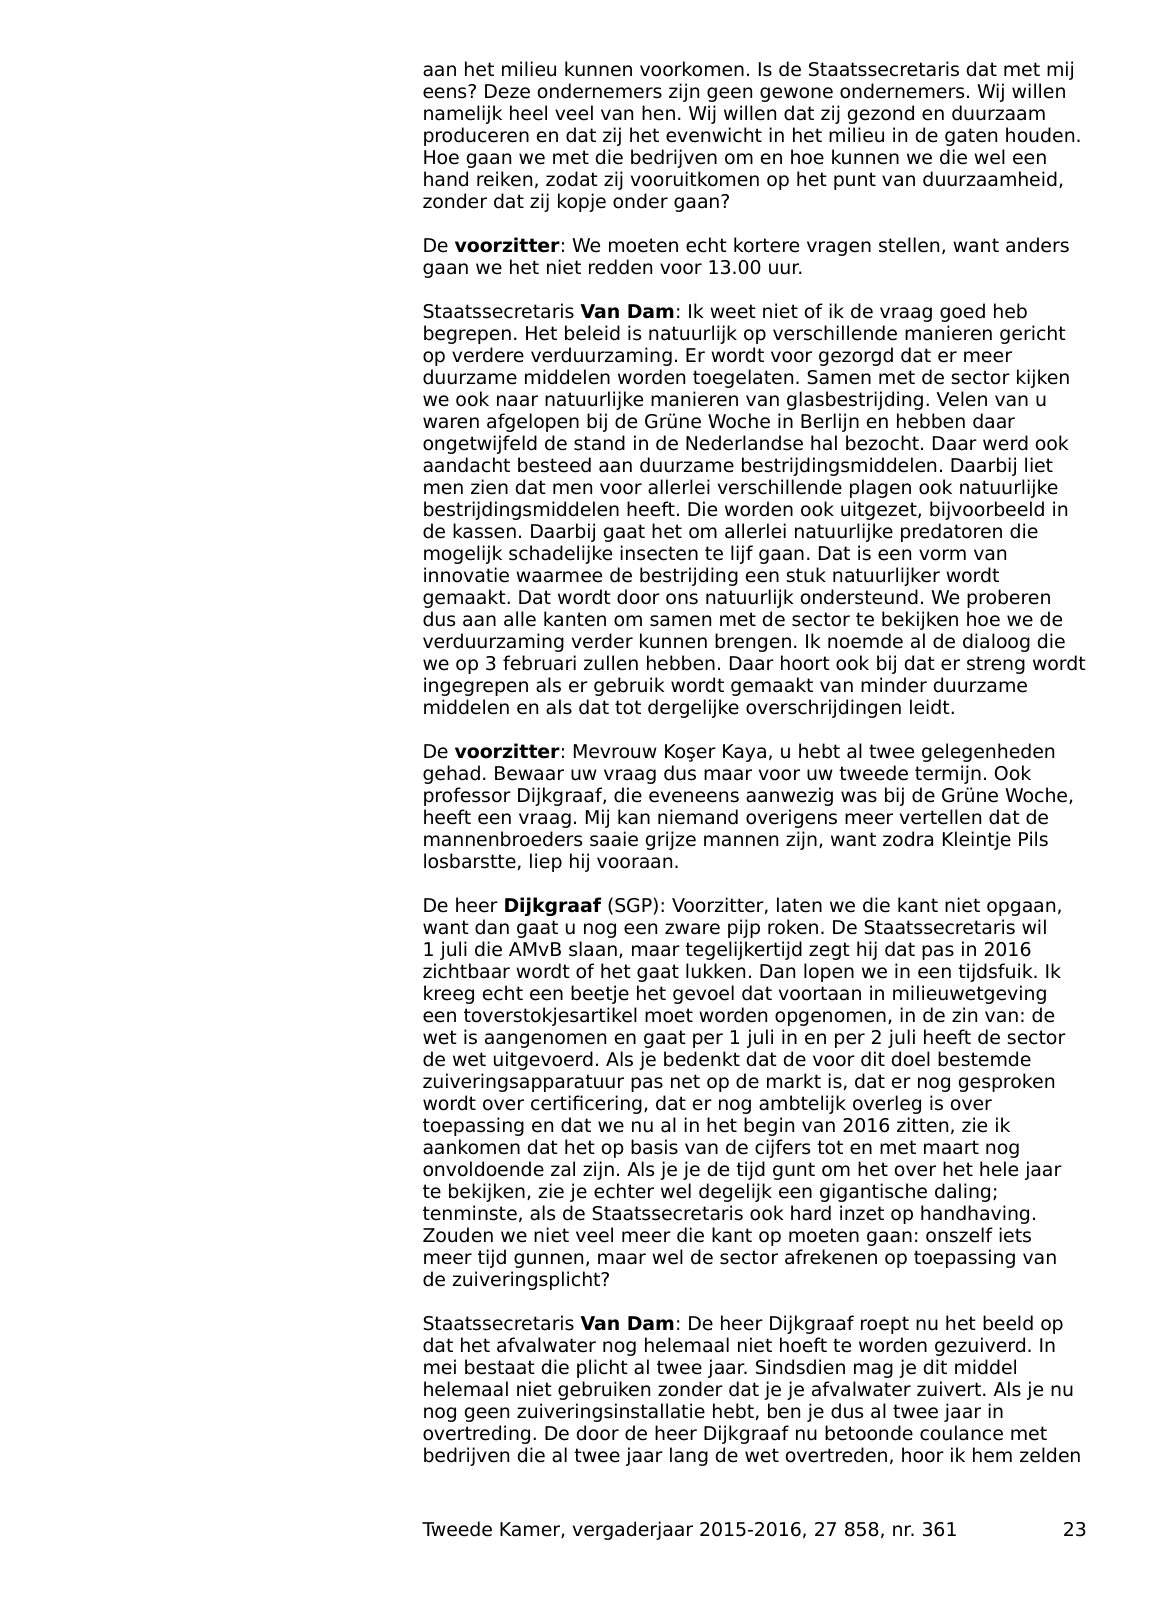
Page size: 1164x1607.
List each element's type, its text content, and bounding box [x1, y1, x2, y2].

text Staatssecretaris Van Dam: De heer Dijkgraaf roept nu het beeld op dat het afvalwater nog helemaal niet hoeft te worden gezuiverd. In mei bestaat die plicht al twee jaar. Sindsdien mag je dit middel helemaal niet gebruiken zonder dat je je afvalwater zuivert. Als je nu nog geen zuiveringsinstallatie hebt, ben je dus al twee jaar in overtreding. De door de heer Dijkgraaf nu betoonde coulance met bedrijven die al twee jaar lang de wet overtreden, hoor ik hem zelden [422, 1313, 1087, 1467]
text aan het milieu kunnen voorkomen. Is de Staatssecretaris dat met mij eens? Deze ondernemers zijn geen gewone ondernemers. Wij willen namelijk heel veel van hen. Wij willen dat zij gezond en duurzaam produceren en dat zij het evenwicht in het milieu in de gaten houden. Hoe gaan we met die bedrijven om en hoe kunnen we die wel een hand reiken, zodat zij vooruitkomen op het punt van duurzaamheid, zonder dat zij kopje onder gaan? [422, 59, 1087, 213]
text De heer Dijkgraaf (SGP): Voorzitter, laten we die kant niet opgaan, want dan gaat u nog een zware pijp roken. De Staatssecretaris wil 1 juli die AMvB slaan, maar tegelijkertijd zegt hij dat pas in 2016 zichtbaar wordt of het gaat lukken. Dan lopen we in een tijdsfuik. Ik kreeg echt een beetje het gevoel dat voortaan in milieuwetgeving een toverstokjesartikel moet worden opgenomen, in de zin van: de wet is aangenomen en gaat per 1 juli in en per 2 juli heeft de sector de wet uitgevoerd. Als je bedenkt dat de voor dit doel bestemde zuiveringsapparatuur pas net op de markt is, dat er nog gesproken wordt over certificering, dat er nog ambtelijk overleg is over toepassing en dat we nu al in het begin van 2016 zitten, zie ik aankomen dat het op basis van de cijfers tot en met maart nog onvoldoende zal zijn. Als je je de tijd gunt om het over het hele jaar te bekijken, zie je echter wel degelijk een gigantische daling; tenminste, als de Staatssecretaris ook hard inzet op handhaving. Zouden we niet veel meer die kant op moeten gaan: onszelf iets meer tijd gunnen, maar wel de sector afrekenen op toepassing van de zuiveringsplicht? [422, 895, 1087, 1291]
text De voorzitter: Mevrouw Koşer Kaya, u hebt al twee gelegenheden gehad. Bewaar uw vraag dus maar voor uw tweede termijn. Ook professor Dijkgraaf, die eveneens aanwezig was bij de Grüne Woche, heeft een vraag. Mij kan niemand overigens meer vertellen dat de mannenbroeders saaie grijze mannen zijn, want zodra Kleintje Pils losbarstte, liep hij vooraan. [422, 741, 1087, 873]
text De voorzitter: We moeten echt kortere vragen stellen, want anders gaan we het niet redden voor 13.00 uur. [422, 235, 1087, 279]
text Staatssecretaris Van Dam: Ik weet niet of ik de vraag goed heb begrepen. Het beleid is natuurlijk op verschillende manieren gericht op verdere verduurzaming. Er wordt voor gezorgd dat er meer duurzame middelen worden toegelaten. Samen met de sector kijken we ook naar natuurlijke manieren van glasbestrijding. Velen van u waren afgelopen bij de Grüne Woche in Berlijn en hebben daar ongetwijfeld de stand in de Nederlandse hal bezocht. Daar werd ook aandacht besteed aan duurzame bestrijdingsmiddelen. Daarbij liet men zien dat men voor allerlei verschillende plagen ook natuurlijke bestrijdingsmiddelen heeft. Die worden ook uitgezet, bijvoorbeeld in de kassen. Daarbij gaat het om allerlei natuurlijke predatoren die mogelijk schadelijke insecten te lijf gaan. Dat is een vorm van innovatie waarmee de bestrijding een stuk natuurlijker wordt gemaakt. Dat wordt door ons natuurlijk ondersteund. We proberen dus aan alle kanten om samen met de sector te bekijken hoe we de verduurzaming verder kunnen brengen. Ik noemde al de dialoog die we op 3 februari zullen hebben. Daar hoort ook bij dat er streng wordt ingegrepen als er gebruik wordt gemaakt van minder duurzame middelen en als dat tot dergelijke overschrijdingen leidt. [422, 301, 1087, 719]
